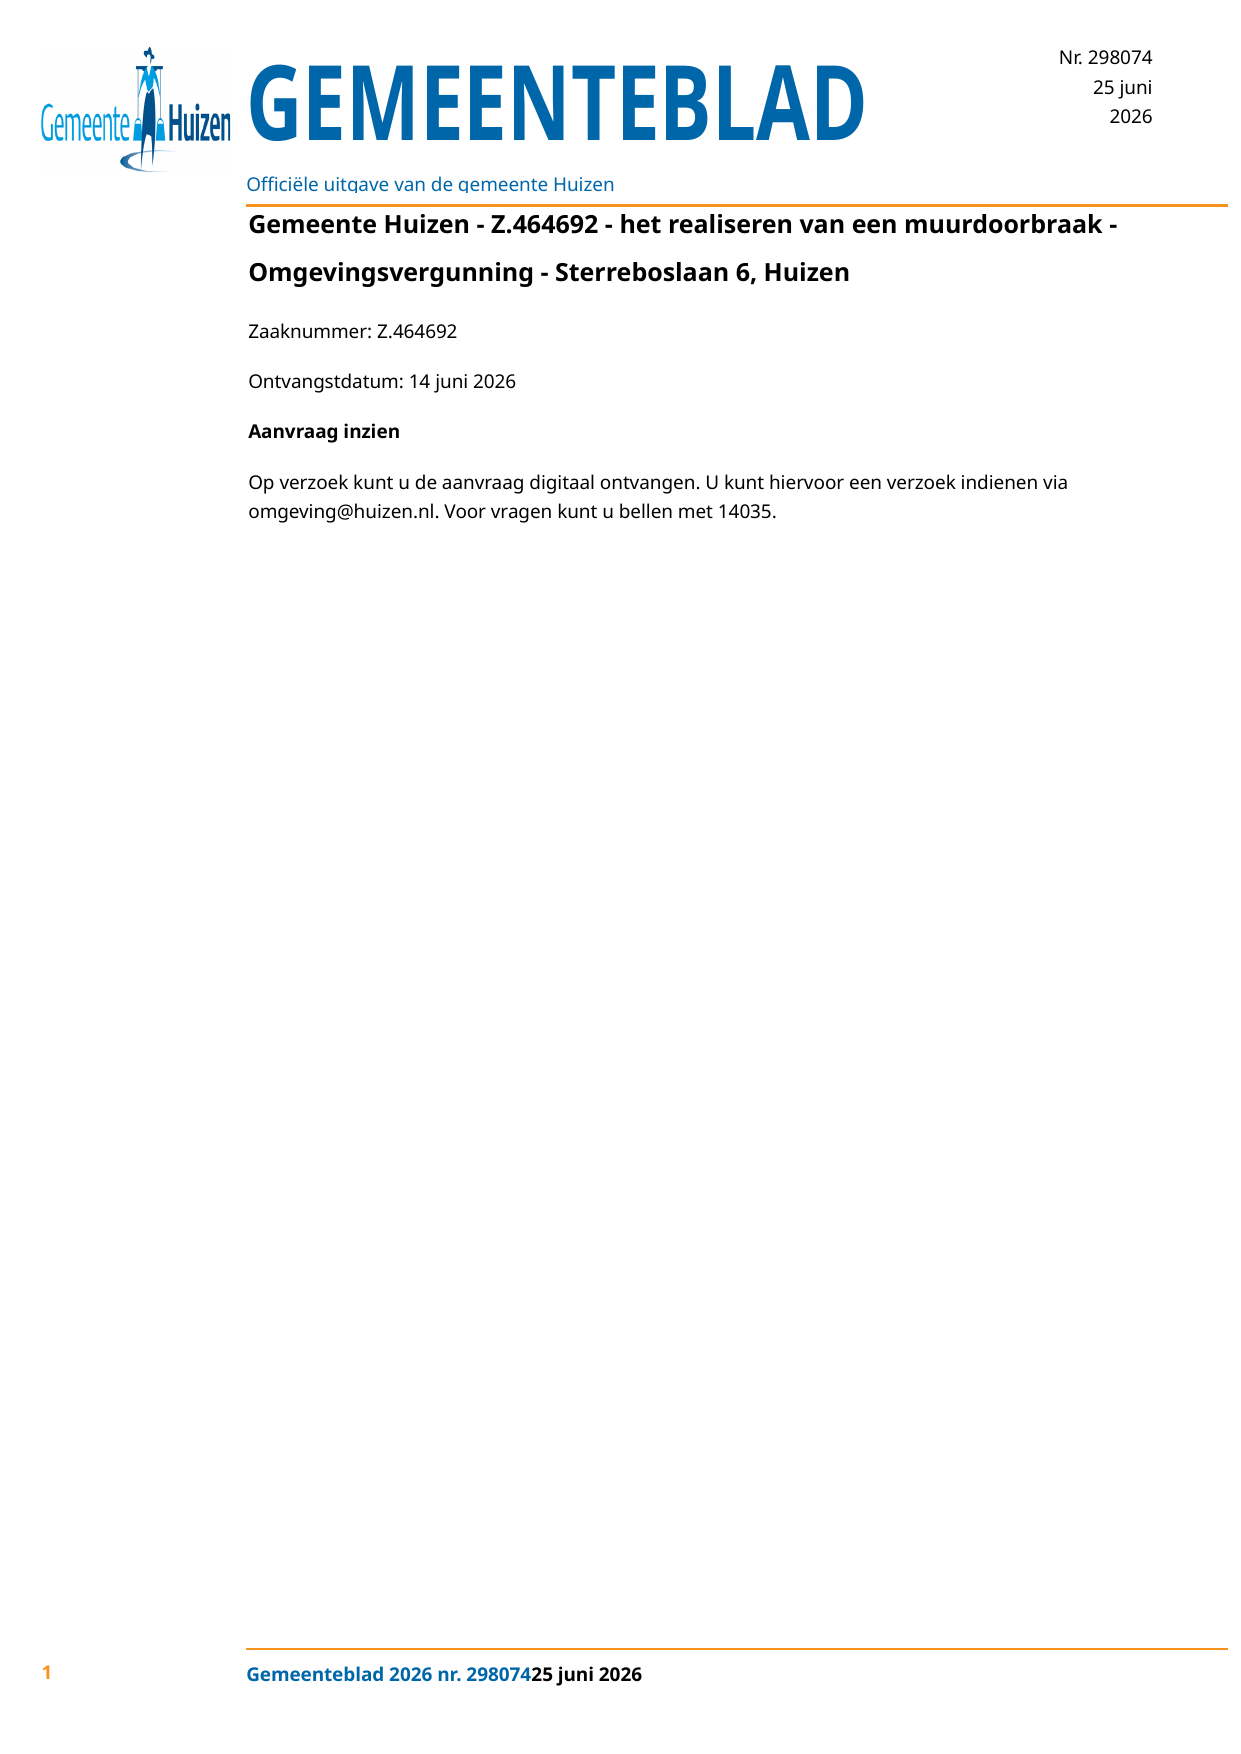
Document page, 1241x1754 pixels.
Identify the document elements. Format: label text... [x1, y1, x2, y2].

text Aanvraag inzien [248, 419, 1152, 444]
text Zaaknummer: Z.464692 [248, 318, 1152, 344]
text Ontvangstdatum: 14 juni 2026 [248, 368, 1152, 394]
text Op verzoek kunt u de aanvraag digitaal ontvangen. U kunt hiervoor een verzoek indienen via omgeving@huizen.nl. Voor vragen kunt u bellen met 14035. [248, 469, 1152, 524]
picture [41, 47, 231, 172]
text Gemeente Huizen - Z.464692 - het realiseren van een muurdoorbraak - Omgevingsvergunning - Sterreboslaan 6, Huizen [248, 207, 1152, 288]
